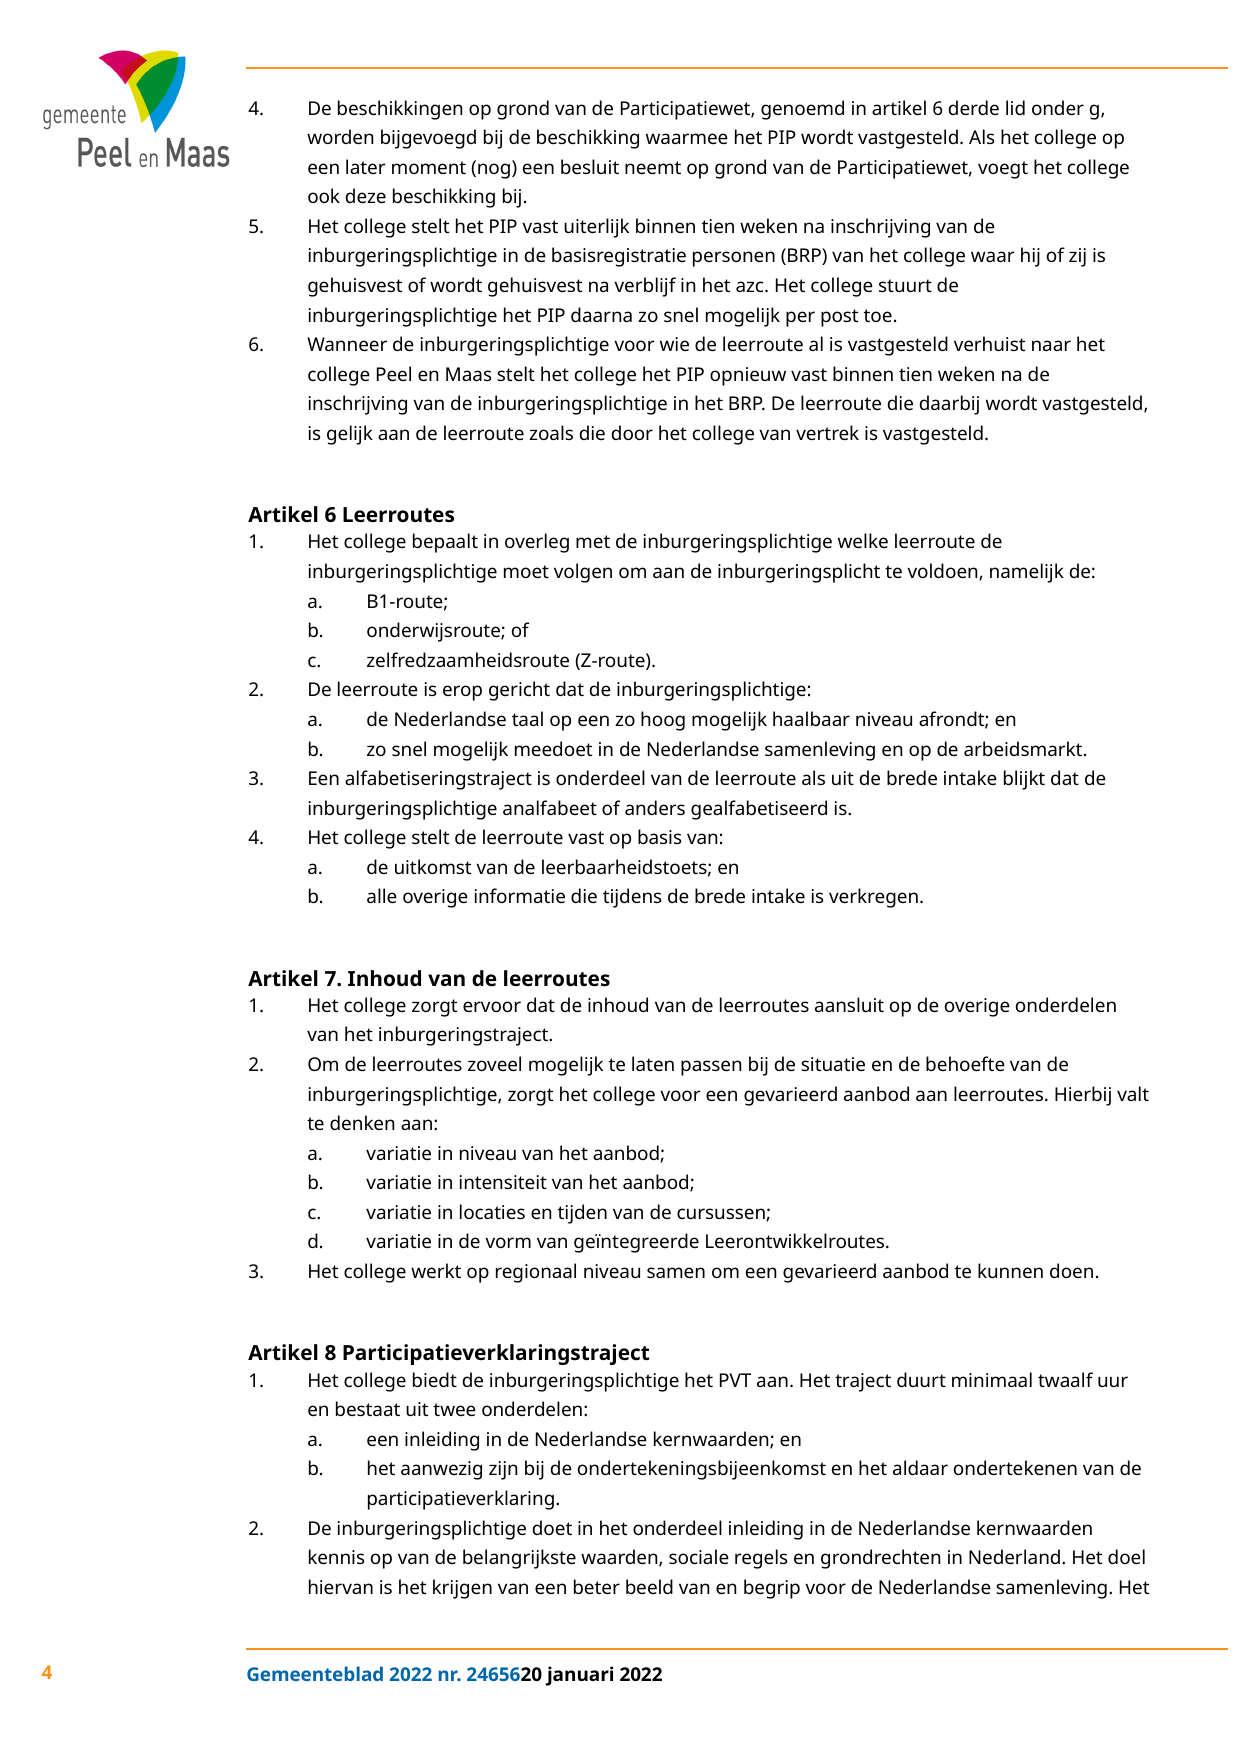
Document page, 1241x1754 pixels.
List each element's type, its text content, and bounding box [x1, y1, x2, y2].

list het aanwezig zijn bij de ondertekeningsbijeenkomst en het aldaar ondertekenen van de participatieverklaring. [307, 1456, 1152, 1511]
list B1-route; [307, 588, 1152, 613]
list variatie in intensiteit van het aanbod; [307, 1169, 1152, 1195]
list onderwijsroute; of [307, 617, 1152, 643]
list alle overige informatie die tijdens de brede intake is verkregen. [307, 884, 1152, 909]
list zelfredzaamheidsroute (Z-route). [307, 647, 1152, 673]
list zo snel mogelijk meedoet in de Nederlandse samenleving en op de arbeidsmarkt. [307, 736, 1152, 761]
list variatie in niveau van het aanbod; [307, 1140, 1152, 1166]
list Het college werkt op regionaal niveau samen om een gevarieerd aanbod te kunnen doen. [248, 1258, 1152, 1284]
list De beschikkingen op grond van de Participatiewet, genoemd in artikel 6 derde lid onder g, worden bijgevoegd bij de beschikking waarmee het PIP wordt vastgesteld. Als het college op een later moment (nog) een besluit neemt op grond van de Participatiewet, voegt het college ook deze beschikking bij. [248, 95, 1152, 209]
list een inleiding in de Nederlandse kernwaarden; en [307, 1426, 1152, 1452]
text Artikel 7. Inhoud van de leerroutes [248, 964, 1152, 992]
text Artikel 6 Leerroutes [248, 500, 1152, 529]
list De inburgeringsplichtige doet in het onderdeel inleiding in de Nederlandse kernwaarden kennis op van de belangrijkste waarden, sociale regels en grondrechten in Nederland. Het doel hiervan is het krijgen van een beter beeld van en begrip voor de Nederlandse samenleving. Het [248, 1515, 1152, 1599]
list variatie in locaties en tijden van de cursussen; [307, 1199, 1152, 1225]
list Het college biedt de inburgeringsplichtige het PVT aan. Het traject duurt minimaal twaalf uur en bestaat uit twee onderdelen: [248, 1367, 1152, 1422]
picture [41, 47, 231, 172]
list Een alfabetiseringstraject is onderdeel van de leerroute als uit de brede intake blijkt dat de inburgeringsplichtige analfabeet of anders gealfabetiseerd is. [248, 765, 1152, 821]
list Het college bepaalt in overleg met de inburgeringsplichtige welke leerroute de inburgeringsplichtige moet volgen om aan de inburgeringsplicht te voldoen, namelijk de: [248, 529, 1152, 584]
list de Nederlandse taal op een zo hoog mogelijk haalbaar niveau afrondt; en [307, 706, 1152, 732]
list variatie in de vorm van geïntegreerde Leerontwikkelroutes. [307, 1229, 1152, 1254]
list Het college stelt de leerroute vast op basis van: [248, 824, 1152, 850]
list Wanneer de inburgeringsplichtige voor wie de leerroute al is vastgesteld verhuist naar het college Peel en Maas stelt het college het PIP opnieuw vast binnen tien weken na de inschrijving van de inburgeringsplichtige in het BRP. De leerroute die daarbij wordt vastgesteld, is gelijk aan de leerroute zoals die door het college van vertrek is vastgesteld. [248, 331, 1152, 446]
list de uitkomst van de leerbaarheidstoets; en [307, 854, 1152, 880]
text Artikel 8 Participatieverklaringstraject [248, 1338, 1152, 1367]
list Om de leerroutes zoveel mogelijk te laten passen bij de situatie en de behoefte van de inburgeringsplichtige, zorgt het college voor een gevarieerd aanbod aan leerroutes. Hierbij valt te denken aan: [248, 1051, 1152, 1136]
list Het college zorgt ervoor dat de inhoud van de leerroutes aansluit op de overige onderdelen van het inburgeringstraject. [248, 992, 1152, 1047]
list Het college stelt het PIP vast uiterlijk binnen tien weken na inschrijving van de inburgeringsplichtige in de basisregistratie personen (BRP) van het college waar hij of zij is gehuisvest of wordt gehuisvest na verblijf in het azc. Het college stuurt de inburgeringsplichtige het PIP daarna zo snel mogelijk per post toe. [248, 213, 1152, 328]
list De leerroute is erop gericht dat de inburgeringsplichtige: [248, 677, 1152, 702]
